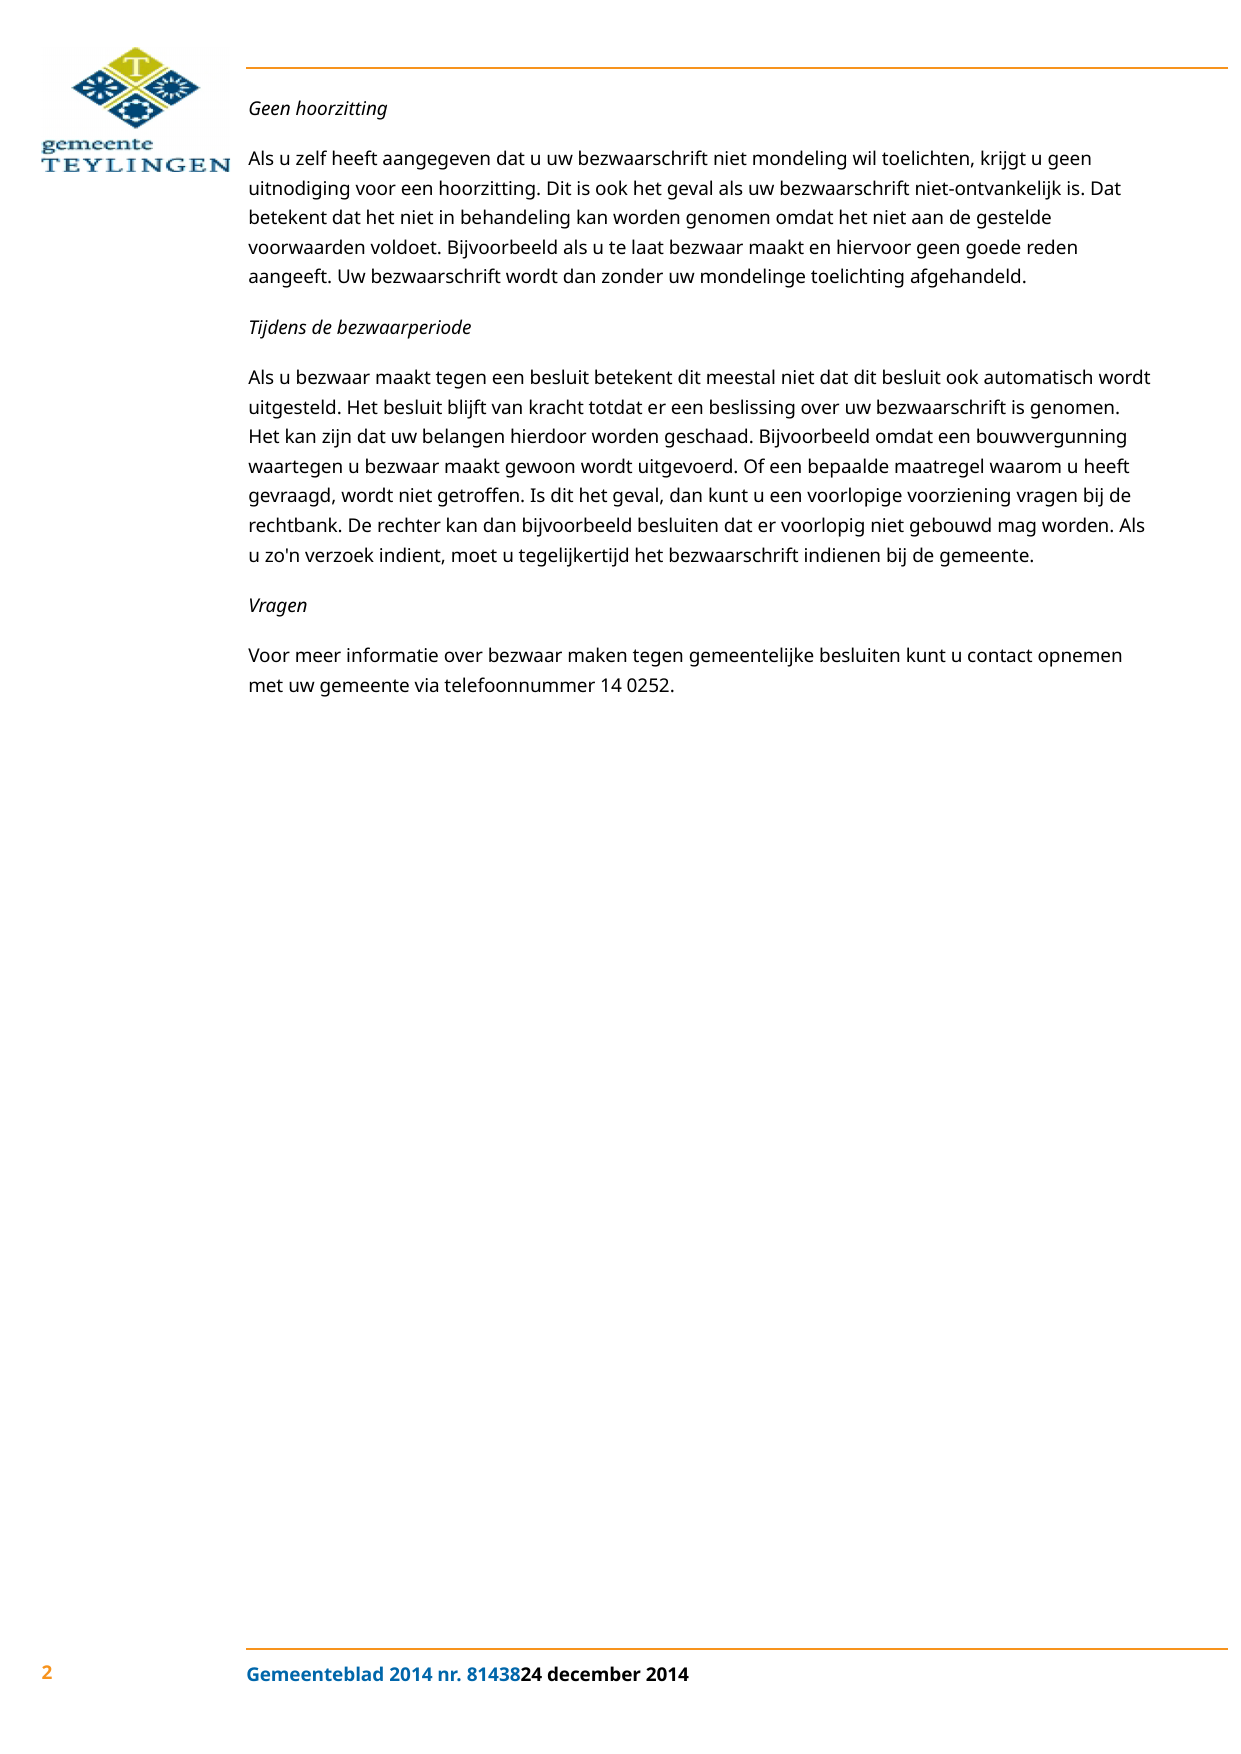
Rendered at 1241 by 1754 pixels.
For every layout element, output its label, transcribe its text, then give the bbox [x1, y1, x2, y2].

text Tijdens de bezwaarperiode [248, 314, 1152, 340]
text Vragen [248, 592, 1152, 618]
picture [41, 47, 231, 172]
text Als u bezwaar maakt tegen een besluit betekent dit meestal niet dat dit besluit ook automatisch wordt uitgesteld. Het besluit blijft van kracht totdat er een beslissing over uw bezwaarschrift is genomen. Het kan zijn dat uw belangen hierdoor worden geschaad. Bijvoorbeeld omdat een bouwvergunning waartegen u bezwaar maakt gewoon wordt uitgevoerd. Of een bepaalde maatregel waarom u heeft gevraagd, wordt niet getroffen. Is dit het geval, dan kunt u een voorlopige voorziening vragen bij de rechtbank. De rechter kan dan bijvoorbeeld besluiten dat er voorlopig niet gebouwd mag worden. Als u zo'n verzoek indient, moet u tegelijkertijd het bezwaarschrift indienen bij de gemeente. [248, 364, 1152, 568]
text Voor meer informatie over bezwaar maken tegen gemeentelijke besluiten kunt u contact opnemen met uw gemeente via telefoonnummer 14 0252. [248, 643, 1152, 698]
text Als u zelf heeft aangegeven dat u uw bezwaarschrift niet mondeling wil toelichten, krijgt u geen uitnodiging voor een hoorzitting. Dit is ook het geval als uw bezwaarschrift niet-ontvankelijk is. Dat betekent dat het niet in behandeling kan worden genomen omdat het niet aan de gestelde voorwaarden voldoet. Bijvoorbeeld als u te laat bezwaar maakt en hiervoor geen goede reden aangeeft. Uw bezwaarschrift wordt dan zonder uw mondelinge toelichting afgehandeld. [248, 145, 1152, 289]
text Geen hoorzitting [248, 95, 1152, 121]
